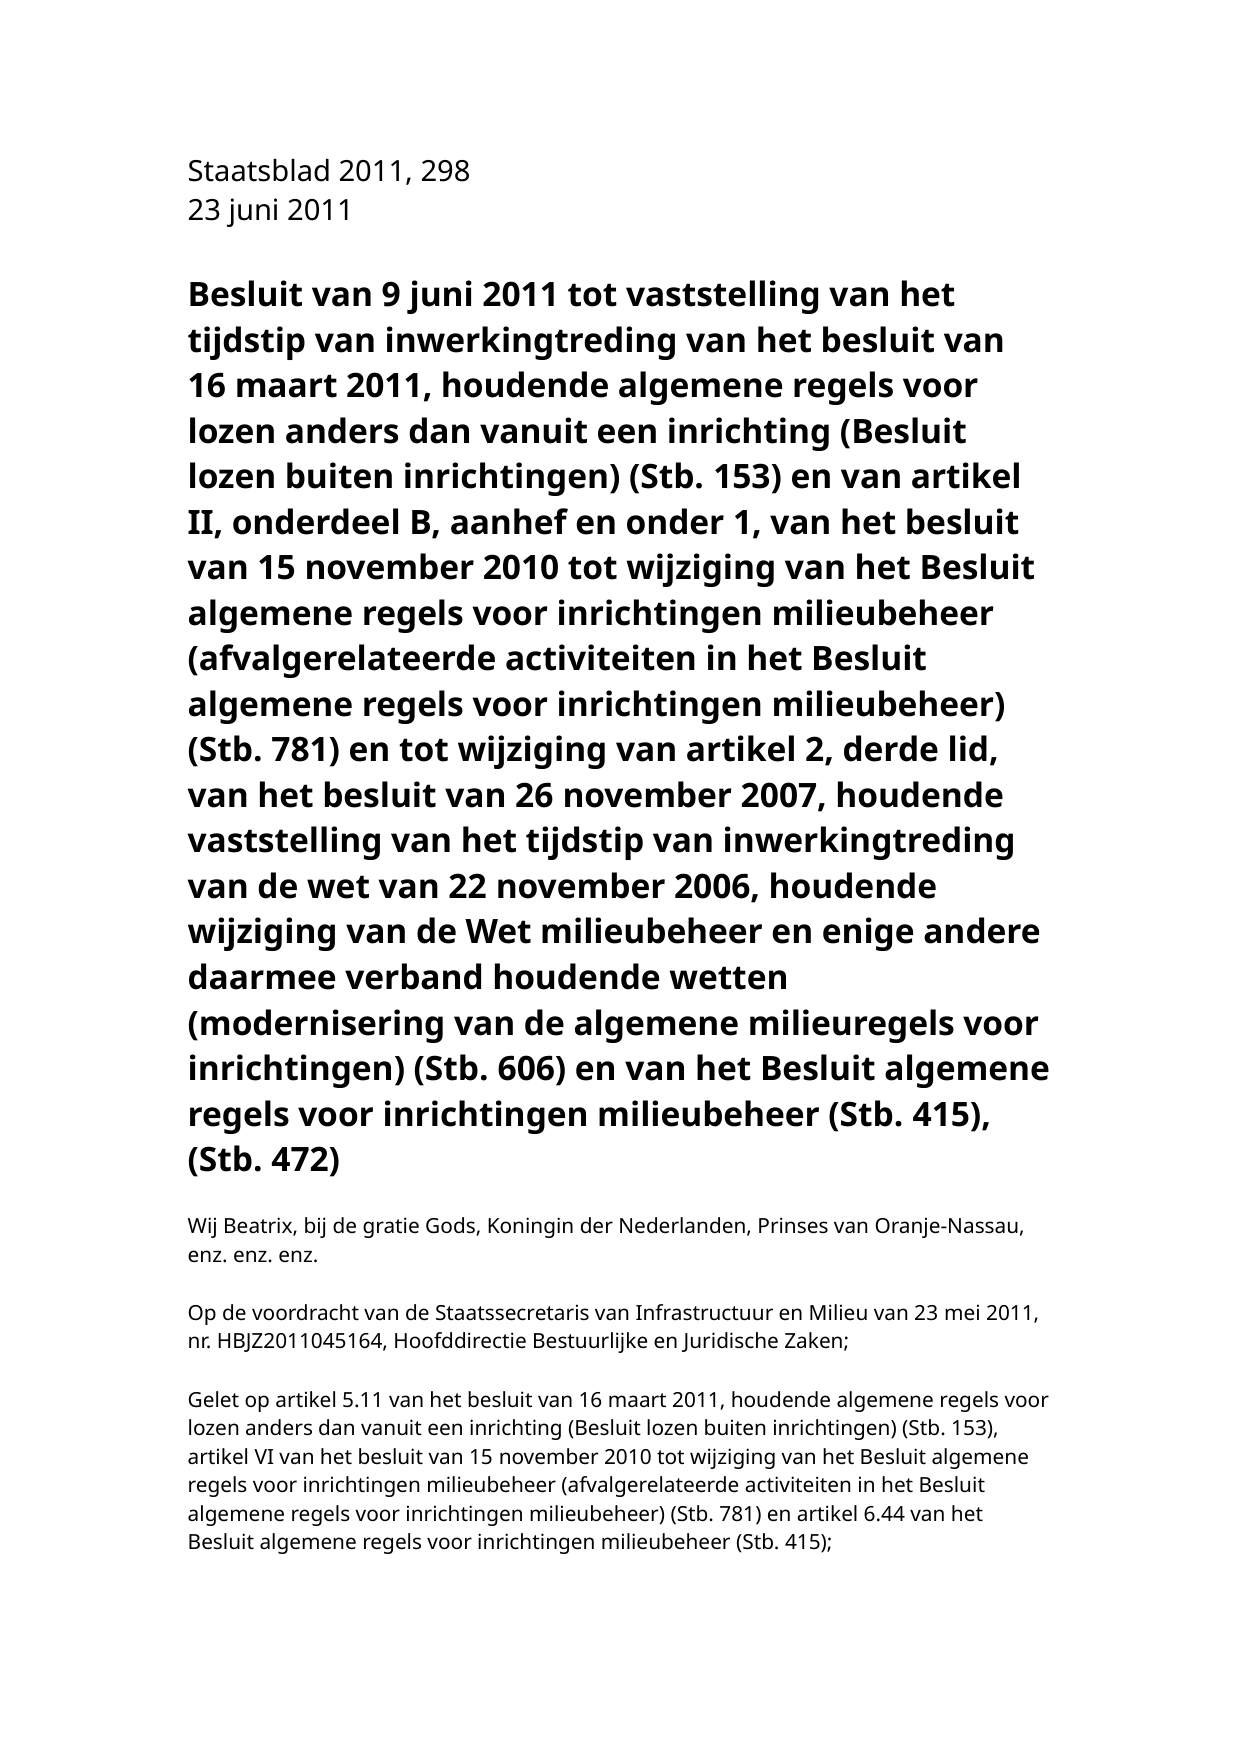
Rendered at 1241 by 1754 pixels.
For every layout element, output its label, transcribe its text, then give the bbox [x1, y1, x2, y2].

text Staatsblad 2011, 298 [187, 150, 1053, 190]
text Wij Beatrix, bij de gratie Gods, Koningin der Nederlanden, Prinses van Oranje-Nassau, enz. enz. enz. [187, 1211, 1053, 1268]
text 23 juni 2011 [187, 190, 1053, 229]
text Gelet op artikel 5.11 van het besluit van 16 maart 2011, houdende algemene regels voor lozen anders dan vanuit een inrichting (Besluit lozen buiten inrichtingen) (Stb. 153), artikel VI van het besluit van 15 november 2010 tot wijziging van het Besluit algemene regels voor inrichtingen milieubeheer (afvalgerelateerde activiteiten in het Besluit algemene regels voor inrichtingen milieubeheer) (Stb. 781) en artikel 6.44 van het Besluit algemene regels voor inrichtingen milieubeheer (Stb. 415); [187, 1385, 1053, 1556]
subtitle Besluit van 9 juni 2011 tot vaststelling van het tijdstip van inwerkingtreding van het besluit van 16 maart 2011, houdende algemene regels voor lozen anders dan vanuit een inrichting (Besluit lozen buiten inrichtingen) (Stb. 153) en van artikel II, onderdeel B, aanhef en onder 1, van het besluit van 15 november 2010 tot wijziging van het Besluit algemene regels voor inrichtingen milieubeheer (afvalgerelateerde activiteiten in het Besluit algemene regels voor inrichtingen milieubeheer) (Stb. 781) en tot wijziging van artikel 2, derde lid, van het besluit van 26 november 2007, houdende vaststelling van het tijdstip van inwerkingtreding van de wet van 22 november 2006, houdende wijziging van de Wet milieubeheer en enige andere daarmee verband houdende wetten (modernisering van de algemene milieuregels voor inrichtingen) (Stb. 606) en van het Besluit algemene regels voor inrichtingen milieubeheer (Stb. 415), (Stb. 472) [187, 271, 1053, 1181]
text Op de voordracht van de Staatssecretaris van Infrastructuur en Milieu van 23 mei 2011, nr. HBJZ2011045164, Hoofddirectie Bestuurlijke en Juridische Zaken; [187, 1298, 1053, 1355]
